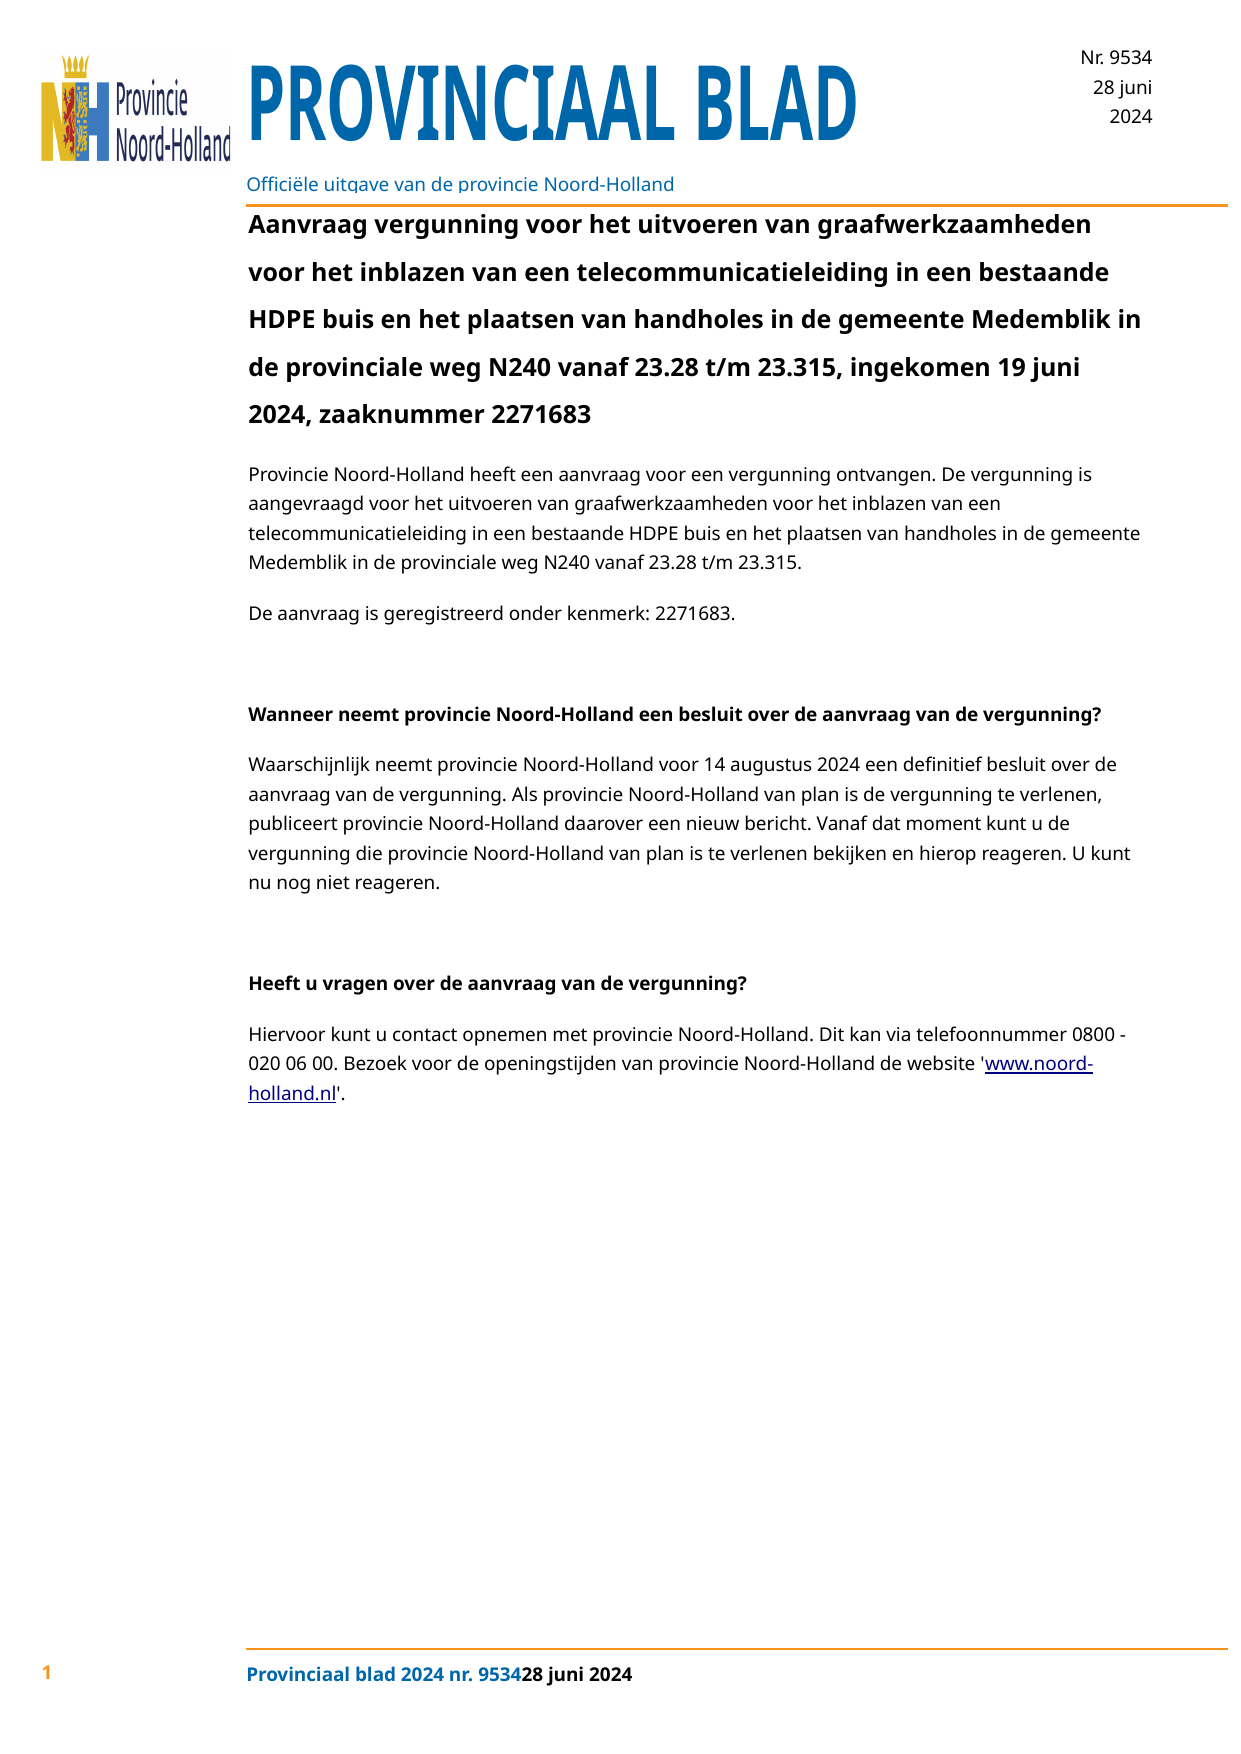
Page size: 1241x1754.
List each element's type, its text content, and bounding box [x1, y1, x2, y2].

text De aanvraag is geregistreerd onder kenmerk: 2271683. [248, 600, 1152, 626]
picture [41, 47, 231, 172]
text Waarschijnlijk neemt provincie Noord-Holland voor 14 augustus 2024 een definitief besluit over de aanvraag van de vergunning. Als provincie Noord-Holland van plan is de vergunning te verlenen, publiceert provincie Noord-Holland daarover een nieuw bericht. Vanaf dat moment kunt u de vergunning die provincie Noord-Holland van plan is te verlenen bekijken en hierop reageren. U kunt nu nog niet reageren. [248, 751, 1152, 895]
text Wanneer neemt provincie Noord-Holland een besluit over de aanvraag van de vergunning? [248, 701, 1152, 726]
text Hiervoor kunt u contact opnemen met provincie Noord-Holland. Dit kan via telefoonnummer 0800 - 020 06 00. Bezoek voor de openingstijden van provincie Noord-Holland de website 'www.noord-holland.nl'. [248, 1021, 1152, 1106]
text Provincie Noord-Holland heeft een aanvraag voor een vergunning ontvangen. De vergunning is aangevraagd voor het uitvoeren van graafwerkzaamheden voor het inblazen van een telecommunicatieleiding in een bestaande HDPE buis en het plaatsen van handholes in de gemeente Medemblik in de provinciale weg N240 vanaf 23.28 t/m 23.315. [248, 461, 1152, 575]
text Aanvraag vergunning voor het uitvoeren van graafwerkzaamheden voor het inblazen van een telecommunicatieleiding in een bestaande HDPE buis en het plaatsen van handholes in de gemeente Medemblik in de provinciale weg N240 vanaf 23.28 t/m 23.315, ingekomen 19 juni 2024, zaaknummer 2271683 [248, 207, 1152, 431]
text Heeft u vragen over de aanvraag van de vergunning? [248, 970, 1152, 996]
